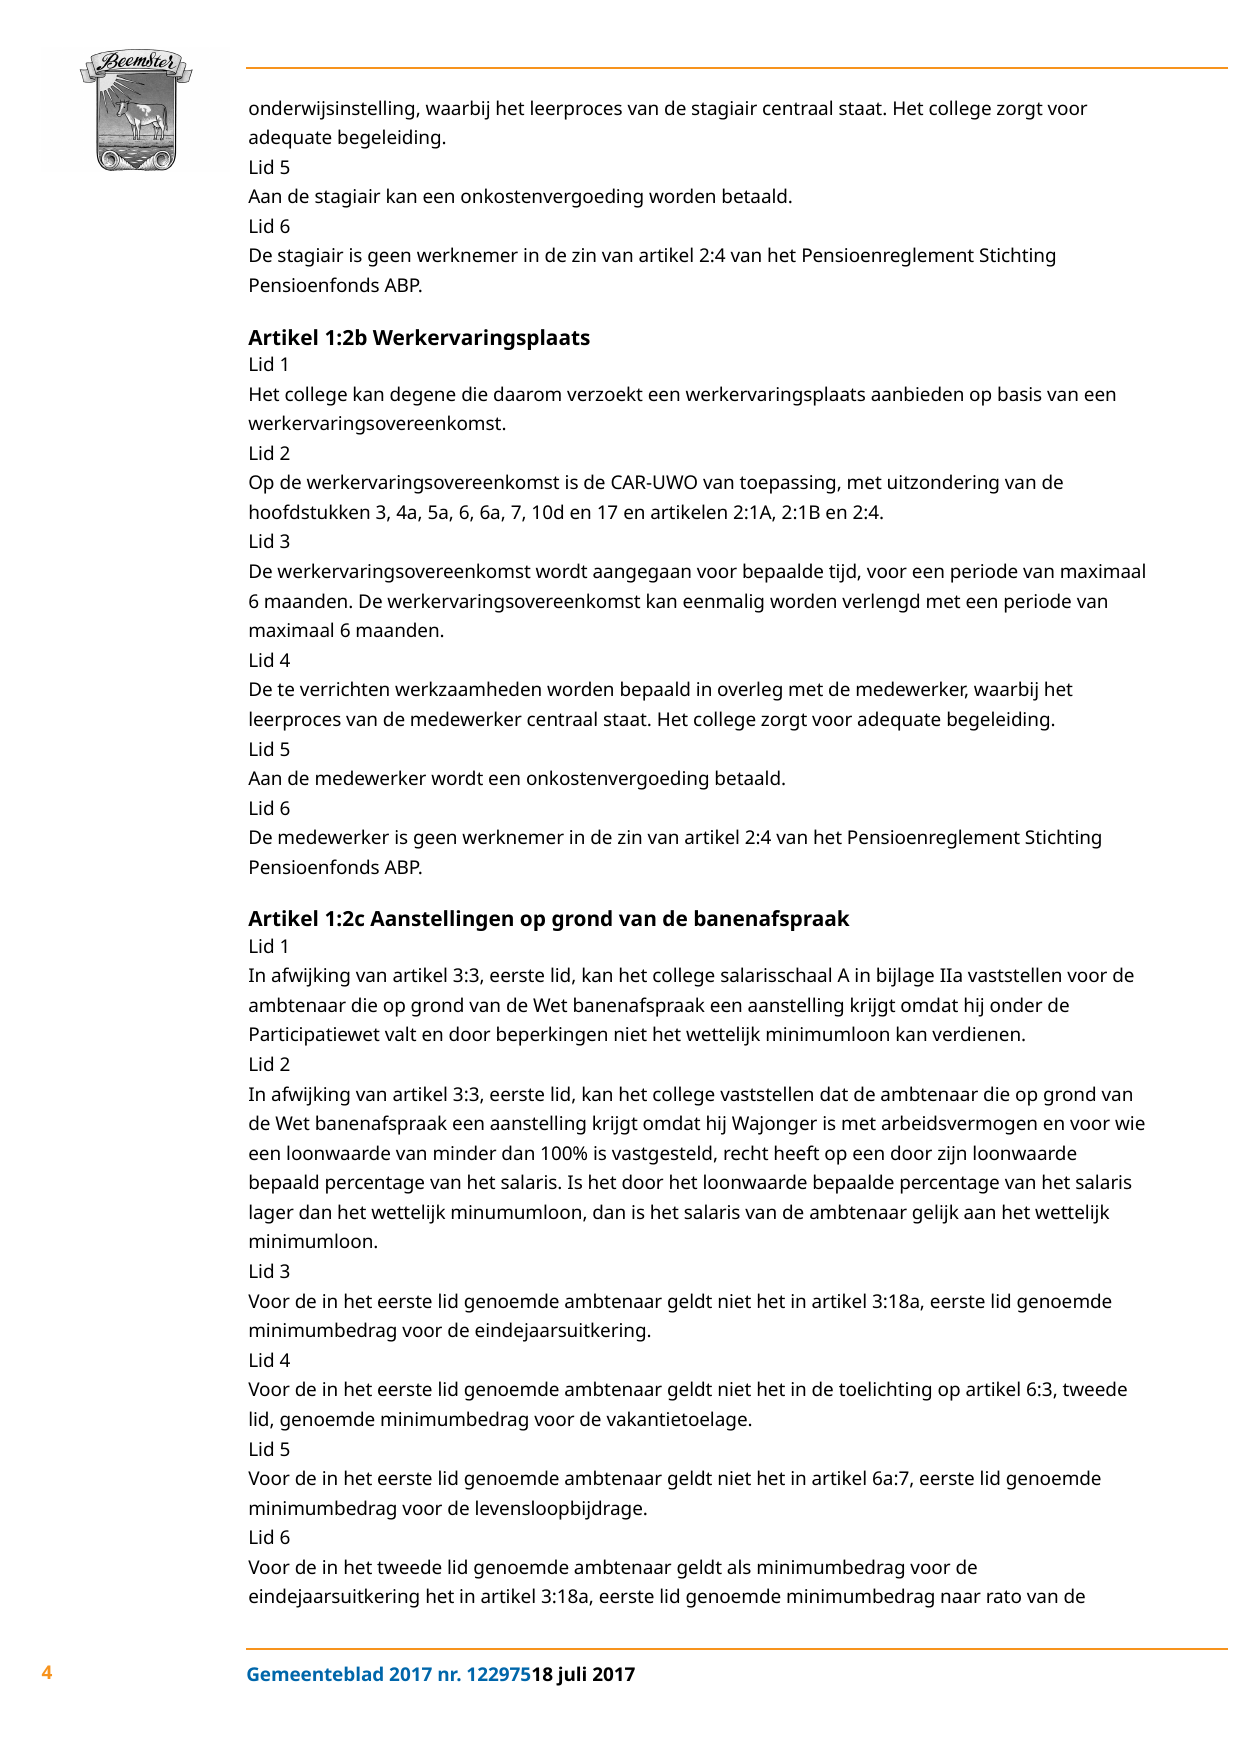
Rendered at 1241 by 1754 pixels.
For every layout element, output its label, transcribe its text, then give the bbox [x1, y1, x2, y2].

text Voor de in het tweede lid genoemde ambtenaar geldt als minimumbedrag voor de eindejaarsuitkering het in artikel 3:18a, eerste lid genoemde minimumbedrag naar rato van de [248, 1554, 1152, 1609]
text Lid 4 [248, 1347, 1152, 1373]
text In afwijking van artikel 3:3, eerste lid, kan het college salarisschaal A in bijlage IIa vaststellen voor de ambtenaar die op grond van de Wet banenafspraak een aanstelling krijgt omdat hij onder de Participatiewet valt en door beperkingen niet het wettelijk minimumloon kan verdienen. [248, 962, 1152, 1047]
text Lid 3 [248, 1258, 1152, 1284]
text Lid 4 [248, 647, 1152, 673]
text Lid 6 [248, 213, 1152, 239]
text Artikel 1:2b Werkervaringsplaats [248, 323, 1152, 351]
text Lid 1 [248, 351, 1152, 377]
text onderwijsinstelling, waarbij het leerproces van de stagiair centraal staat. Het college zorgt voor adequate begeleiding. [248, 95, 1152, 150]
text Lid 3 [248, 529, 1152, 554]
text Voor de in het eerste lid genoemde ambtenaar geldt niet het in artikel 3:18a, eerste lid genoemde minimumbedrag voor de eindejaarsuitkering. [248, 1288, 1152, 1343]
text Lid 6 [248, 795, 1152, 821]
picture [41, 47, 231, 172]
text Lid 2 [248, 1051, 1152, 1077]
text De medewerker is geen werknemer in de zin van artikel 2:4 van het Pensioenreglement Stichting Pensioenfonds ABP. [248, 824, 1152, 880]
text Lid 5 [248, 736, 1152, 761]
text Aan de medewerker wordt een onkostenvergoeding betaald. [248, 765, 1152, 791]
text Lid 5 [248, 1436, 1152, 1462]
text De werkervaringsovereenkomst wordt aangegaan voor bepaalde tijd, voor een periode van maximaal 6 maanden. De werkervaringsovereenkomst kan eenmalig worden verlengd met een periode van maximaal 6 maanden. [248, 558, 1152, 643]
text Het college kan degene die daarom verzoekt een werkervaringsplaats aanbieden op basis van een werkervaringsovereenkomst. [248, 381, 1152, 436]
text Aan de stagiair kan een onkostenvergoeding worden betaald. [248, 183, 1152, 209]
text Lid 6 [248, 1524, 1152, 1550]
text Voor de in het eerste lid genoemde ambtenaar geldt niet het in artikel 6a:7, eerste lid genoemde minimumbedrag voor de levensloopbijdrage. [248, 1465, 1152, 1521]
text De te verrichten werkzaamheden worden bepaald in overleg met de medewerker, waarbij het leerproces van de medewerker centraal staat. Het college zorgt voor adequate begeleiding. [248, 677, 1152, 732]
text In afwijking van artikel 3:3, eerste lid, kan het college vaststellen dat de ambtenaar die op grond van de Wet banenafspraak een aanstelling krijgt omdat hij Wajonger is met arbeidsvermogen en voor wie een loonwaarde van minder dan 100% is vastgesteld, recht heeft op een door zijn loonwaarde bepaald percentage van het salaris. Is het door het loonwaarde bepaalde percentage van het salaris lager dan het wettelijk minumumloon, dan is het salaris van de ambtenaar gelijk aan het wettelijk minimumloon. [248, 1081, 1152, 1254]
text Op de werkervaringsovereenkomst is de CAR-UWO van toepassing, met uitzondering van de hoofdstukken 3, 4a, 5a, 6, 6a, 7, 10d en 17 en artikelen 2:1A, 2:1B en 2:4. [248, 469, 1152, 525]
text Voor de in het eerste lid genoemde ambtenaar geldt niet het in de toelichting op artikel 6:3, tweede lid, genoemde minimumbedrag voor de vakantietoelage. [248, 1377, 1152, 1432]
text De stagiair is geen werknemer in de zin van artikel 2:4 van het Pensioenreglement Stichting Pensioenfonds ABP. [248, 243, 1152, 298]
text Artikel 1:2c Aanstellingen op grond van de banenafspraak [248, 904, 1152, 933]
text Lid 5 [248, 154, 1152, 180]
text Lid 1 [248, 933, 1152, 959]
text Lid 2 [248, 440, 1152, 466]
